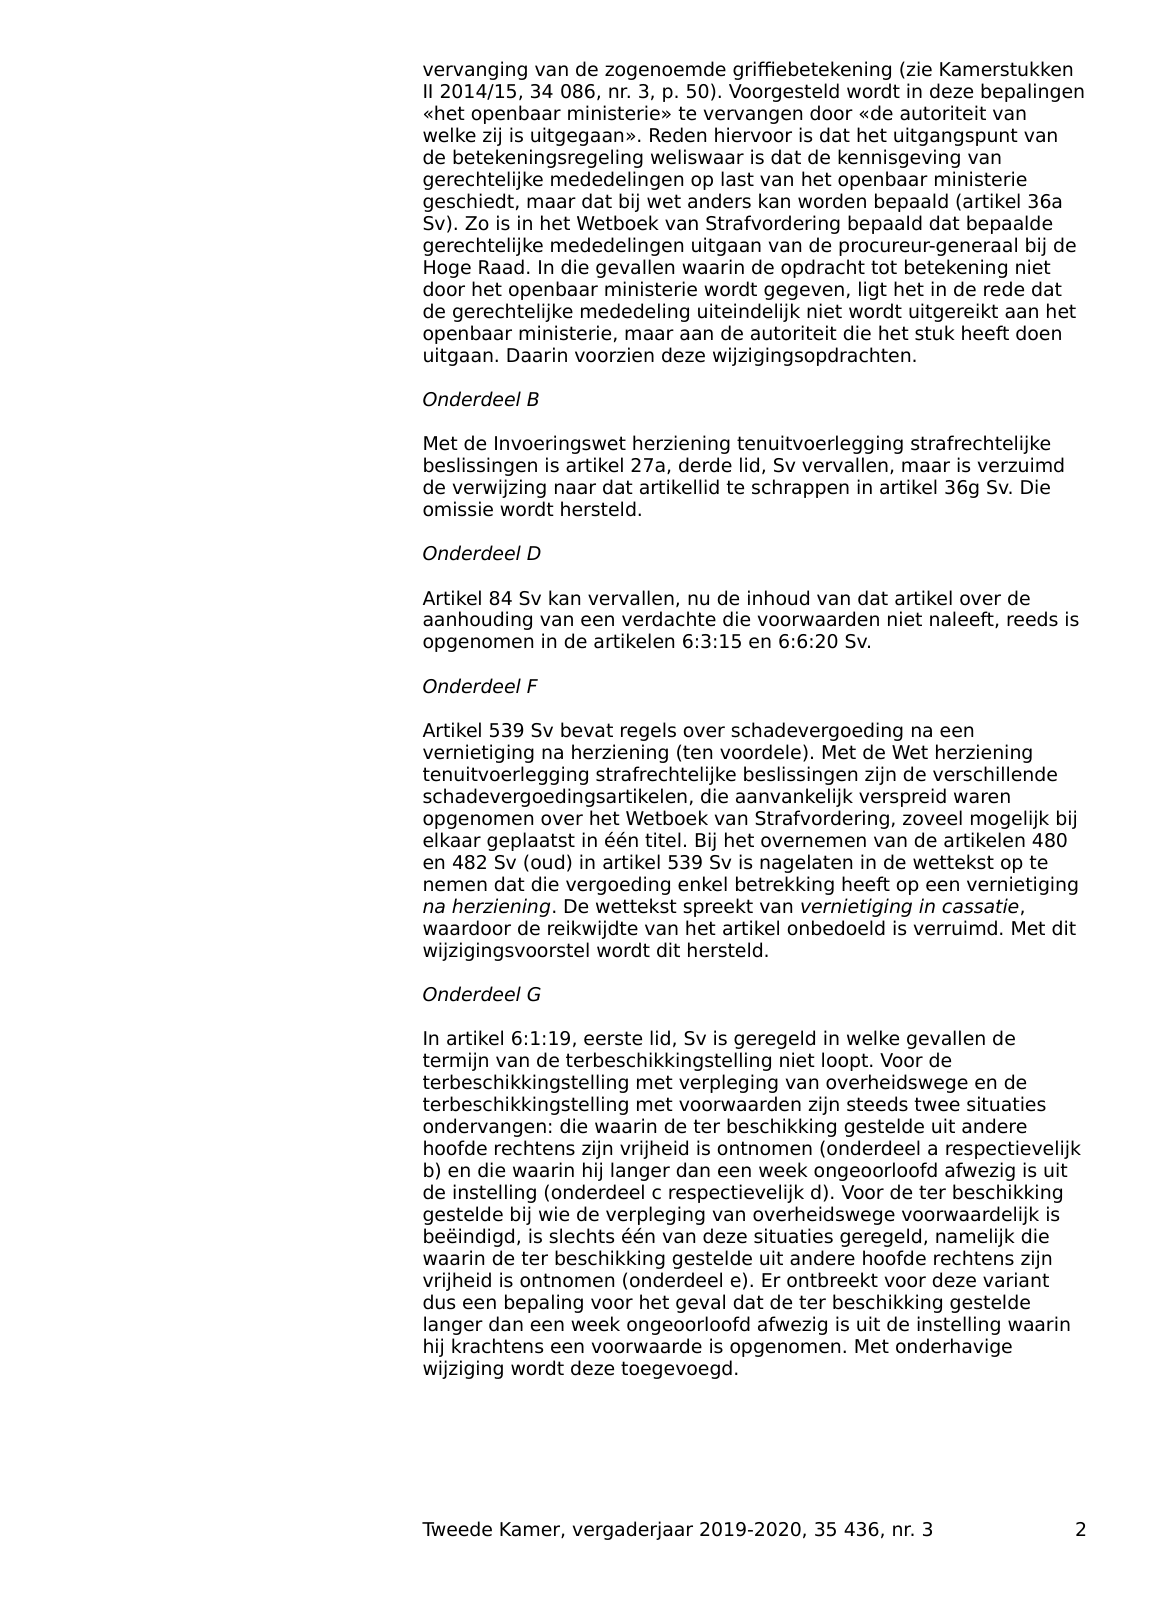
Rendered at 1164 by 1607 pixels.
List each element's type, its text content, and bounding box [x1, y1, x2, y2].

subtitle Onderdeel B [422, 389, 1087, 411]
text vervanging van de zogenoemde griffiebetekening (zie Kamerstukken II 2014/15, 34 086, nr. 3, p. 50). Voorgesteld wordt in deze bepalingen «het openbaar ministerie» te vervangen door «de autoriteit van welke zij is uitgegaan». Reden hiervoor is dat het uitgangspunt van de betekeningsregeling weliswaar is dat de kennisgeving van gerechtelijke mededelingen op last van het openbaar ministerie geschiedt, maar dat bij wet anders kan worden bepaald (artikel 36a Sv). Zo is in het Wetboek van Strafvordering bepaald dat bepaalde gerechtelijke mededelingen uitgaan van de procureur-generaal bij de Hoge Raad. In die gevallen waarin de opdracht tot betekening niet door het openbaar ministerie wordt gegeven, ligt het in de rede dat de gerechtelijke mededeling uiteindelijk niet wordt uitgereikt aan het openbaar ministerie, maar aan de autoriteit die het stuk heeft doen uitgaan. Daarin voorzien deze wijzigingsopdrachten. [422, 59, 1087, 367]
text In artikel 6:1:19, eerste lid, Sv is geregeld in welke gevallen de termijn van de terbeschikkingstelling niet loopt. Voor de terbeschikkingstelling met verpleging van overheidswege en de terbeschikkingstelling met voorwaarden zijn steeds twee situaties ondervangen: die waarin de ter beschikking gestelde uit andere hoofde rechtens zijn vrijheid is ontnomen (onderdeel a respectievelijk b) en die waarin hij langer dan een week ongeoorloofd afwezig is uit de instelling (onderdeel c respectievelijk d). Voor de ter beschikking gestelde bij wie de verpleging van overheidswege voorwaardelijk is beëindigd, is slechts één van deze situaties geregeld, namelijk die waarin de ter beschikking gestelde uit andere hoofde rechtens zijn vrijheid is ontnomen (onderdeel e). Er ontbreekt voor deze variant dus een bepaling voor het geval dat de ter beschikking gestelde langer dan een week ongeoorloofd afwezig is uit de instelling waarin hij krachtens een voorwaarde is opgenomen. Met onderhavige wijziging wordt deze toegevoegd. [422, 1028, 1087, 1379]
text Artikel 539 Sv bevat regels over schadevergoeding na een vernietiging na herziening (ten voordele). Met de Wet herziening tenuitvoerlegging strafrechtelijke beslissingen zijn de verschillende schadevergoedingsartikelen, die aanvankelijk verspreid waren opgenomen over het Wetboek van Strafvordering, zoveel mogelijk bij elkaar geplaatst in één titel. Bij het overnemen van de artikelen 480 en 482 Sv (oud) in artikel 539 Sv is nagelaten in de wettekst op te nemen dat die vergoeding enkel betrekking heeft op een vernietiging na herziening. De wettekst spreekt van vernietiging in cassatie, waardoor de reikwijdte van het artikel onbedoeld is verruimd. Met dit wijzigingsvoorstel wordt dit hersteld. [422, 720, 1087, 961]
text Artikel 84 Sv kan vervallen, nu de inhoud van dat artikel over de aanhouding van een verdachte die voorwaarden niet naleeft, reeds is opgenomen in de artikelen 6:3:15 en 6:6:20 Sv. [422, 587, 1087, 653]
subtitle Onderdeel D [422, 543, 1087, 565]
subtitle Onderdeel F [422, 676, 1087, 697]
subtitle Onderdeel G [422, 984, 1087, 1006]
text Met de Invoeringswet herziening tenuitvoerlegging strafrechtelijke beslissingen is artikel 27a, derde lid, Sv vervallen, maar is verzuimd de verwijzing naar dat artikellid te schrappen in artikel 36g Sv. Die omissie wordt hersteld. [422, 433, 1087, 521]
